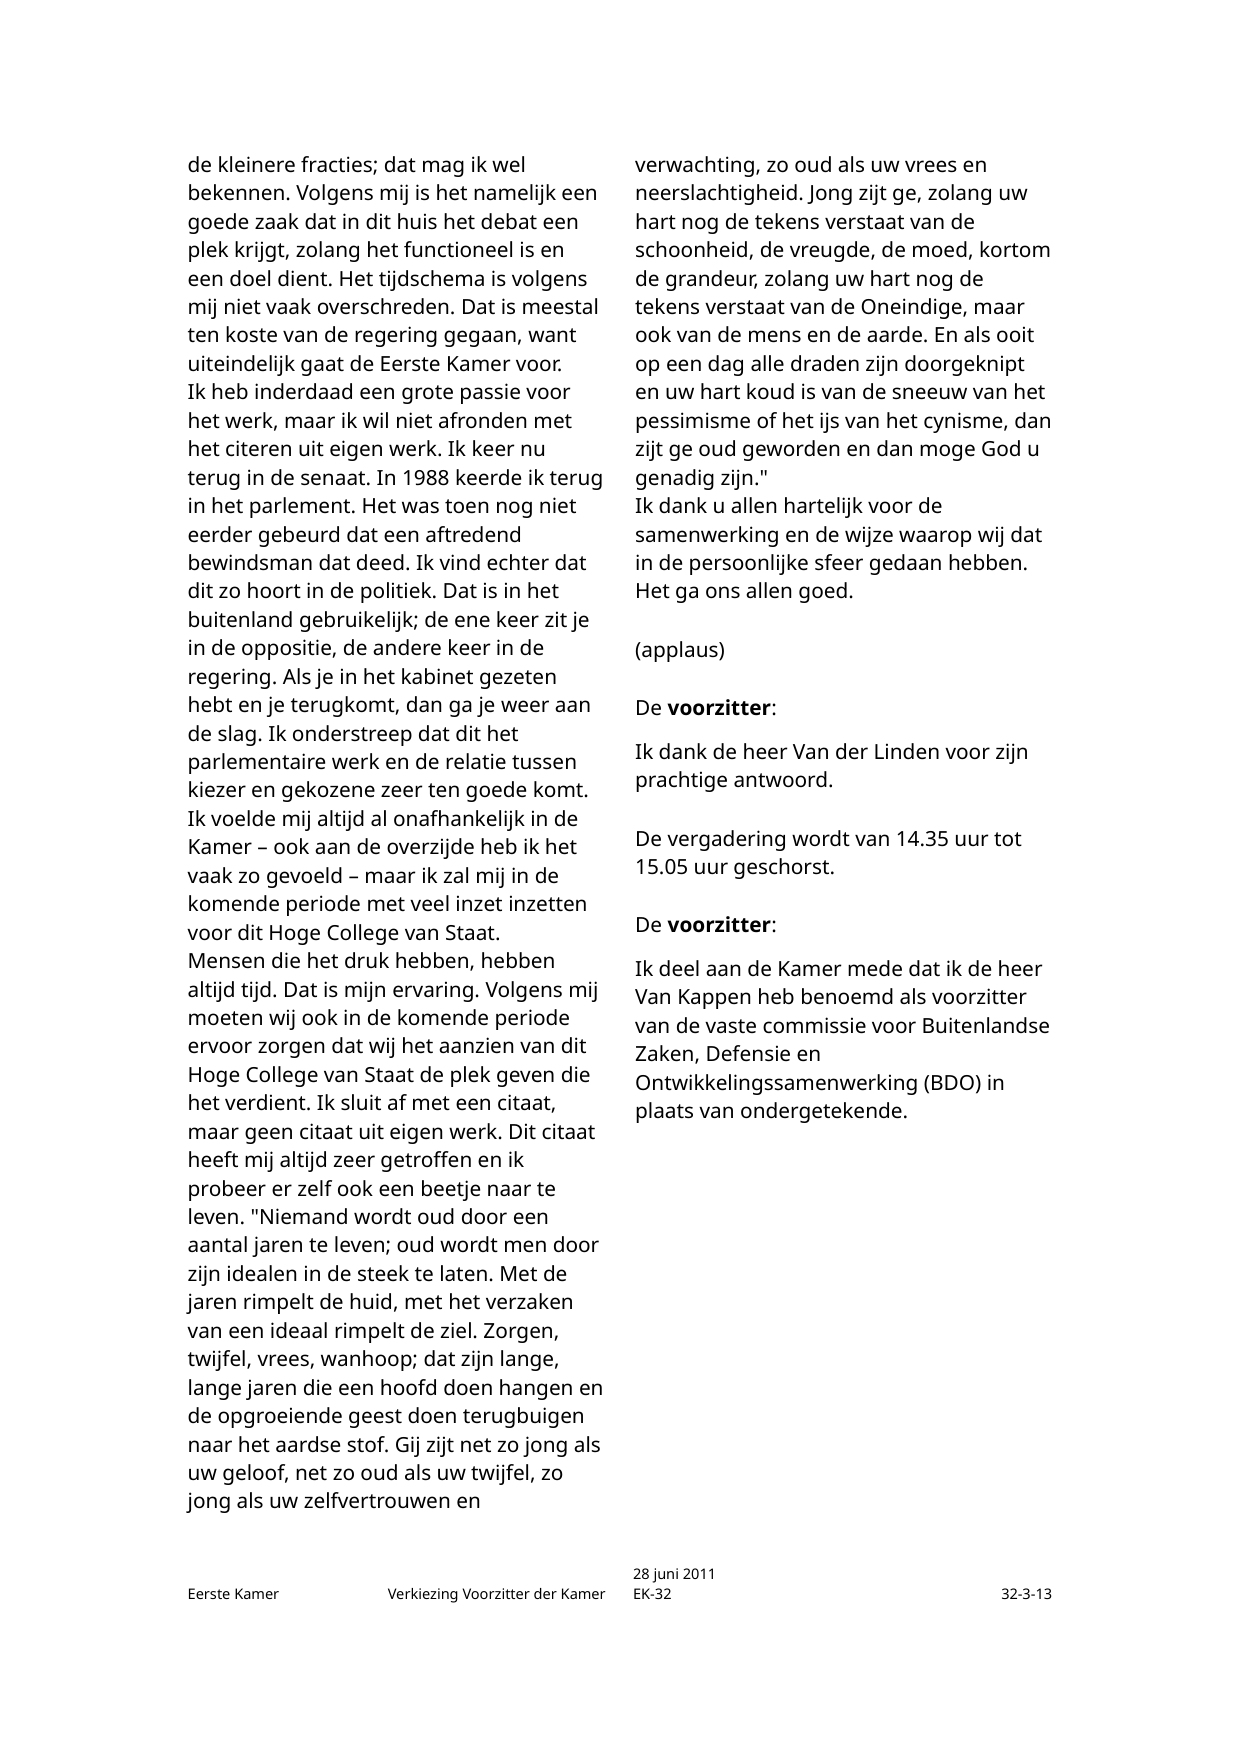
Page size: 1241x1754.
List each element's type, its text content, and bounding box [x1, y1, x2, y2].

text Ik dank de heer Van der Linden voor zijn prachtige antwoord. [635, 737, 1053, 794]
text Ik dank u allen hartelijk voor de samenwerking en de wijze waarop wij dat in de persoonlijke sfeer gedaan hebben. Het ga ons allen goed. [635, 491, 1053, 605]
text Ik heb inderdaad een grote passie voor het werk, maar ik wil niet afronden met het citeren uit eigen werk. Ik keer nu terug in de senaat. In 1988 keerde ik terug in het parlement. Het was toen nog niet eerder gebeurd dat een aftredend bewindsman dat deed. Ik vind echter dat dit zo hoort in de politiek. Dat is in het buitenland gebruikelijk; de ene keer zit je in de oppositie, de andere keer in de regering. Als je in het kabinet gezeten hebt en je terugkomt, dan ga je weer aan de slag. Ik onderstreep dat dit het parlementaire werk en de relatie tussen kiezer en gekozene zeer ten goede komt. Ik voelde mij altijd al onafhankelijk in de Kamer – ook aan de overzijde heb ik het vaak zo gevoeld – maar ik zal mij in de komende periode met veel inzet inzetten voor dit Hoge College van Staat. [187, 377, 605, 946]
text De voorzitter: [635, 693, 1053, 722]
text (applaus) [635, 635, 1053, 663]
text De vergadering wordt van 14.35 uur tot 15.05 uur geschorst. [635, 824, 1053, 881]
text verwachting, zo oud als uw vrees en neerslachtigheid. Jong zijt ge, zolang uw hart nog de tekens verstaat van de schoonheid, de vreugde, de moed, kortom de grandeur, zolang uw hart nog de tekens verstaat van de Oneindige, maar ook van de mens en de aarde. En als ooit op een dag alle draden zijn doorgeknipt en uw hart koud is van de sneeuw van het pessimisme of het ijs van het cynisme, dan zijt ge oud geworden en dan moge God u genadig zijn." [635, 150, 1053, 491]
text Mensen die het druk hebben, hebben altijd tijd. Dat is mijn ervaring. Volgens mij moeten wij ook in de komende periode ervoor zorgen dat wij het aanzien van dit Hoge College van Staat de plek geven die het verdient. Ik sluit af met een citaat, maar geen citaat uit eigen werk. Dit citaat heeft mij altijd zeer getroffen en ik probeer er zelf ook een beetje naar te leven. "Niemand wordt oud door een aantal jaren te leven; oud wordt men door zijn idealen in de steek te laten. Met de jaren rimpelt de huid, met het verzaken van een ideaal rimpelt de ziel. Zorgen, twijfel, vrees, wanhoop; dat zijn lange, lange jaren die een hoofd doen hangen en de opgroeiende geest doen terugbuigen naar het aardse stof. Gij zijt net zo jong als uw geloof, net zo oud als uw twijfel, zo jong als uw zelfvertrouwen en [187, 946, 605, 1515]
text De voorzitter: [635, 911, 1053, 939]
text de kleinere fracties; dat mag ik wel bekennen. Volgens mij is het namelijk een goede zaak dat in dit huis het debat een plek krijgt, zolang het functioneel is en een doel dient. Het tijdschema is volgens mij niet vaak overschreden. Dat is meestal ten koste van de regering gegaan, want uiteindelijk gaat de Eerste Kamer voor. [187, 150, 605, 377]
text Ik deel aan de Kamer mede dat ik de heer Van Kappen heb benoemd als voorzitter van de vaste commissie voor Buitenlandse Zaken, Defensie en Ontwikkelingssamenwerking (BDO) in plaats van ondergetekende. [635, 954, 1053, 1125]
